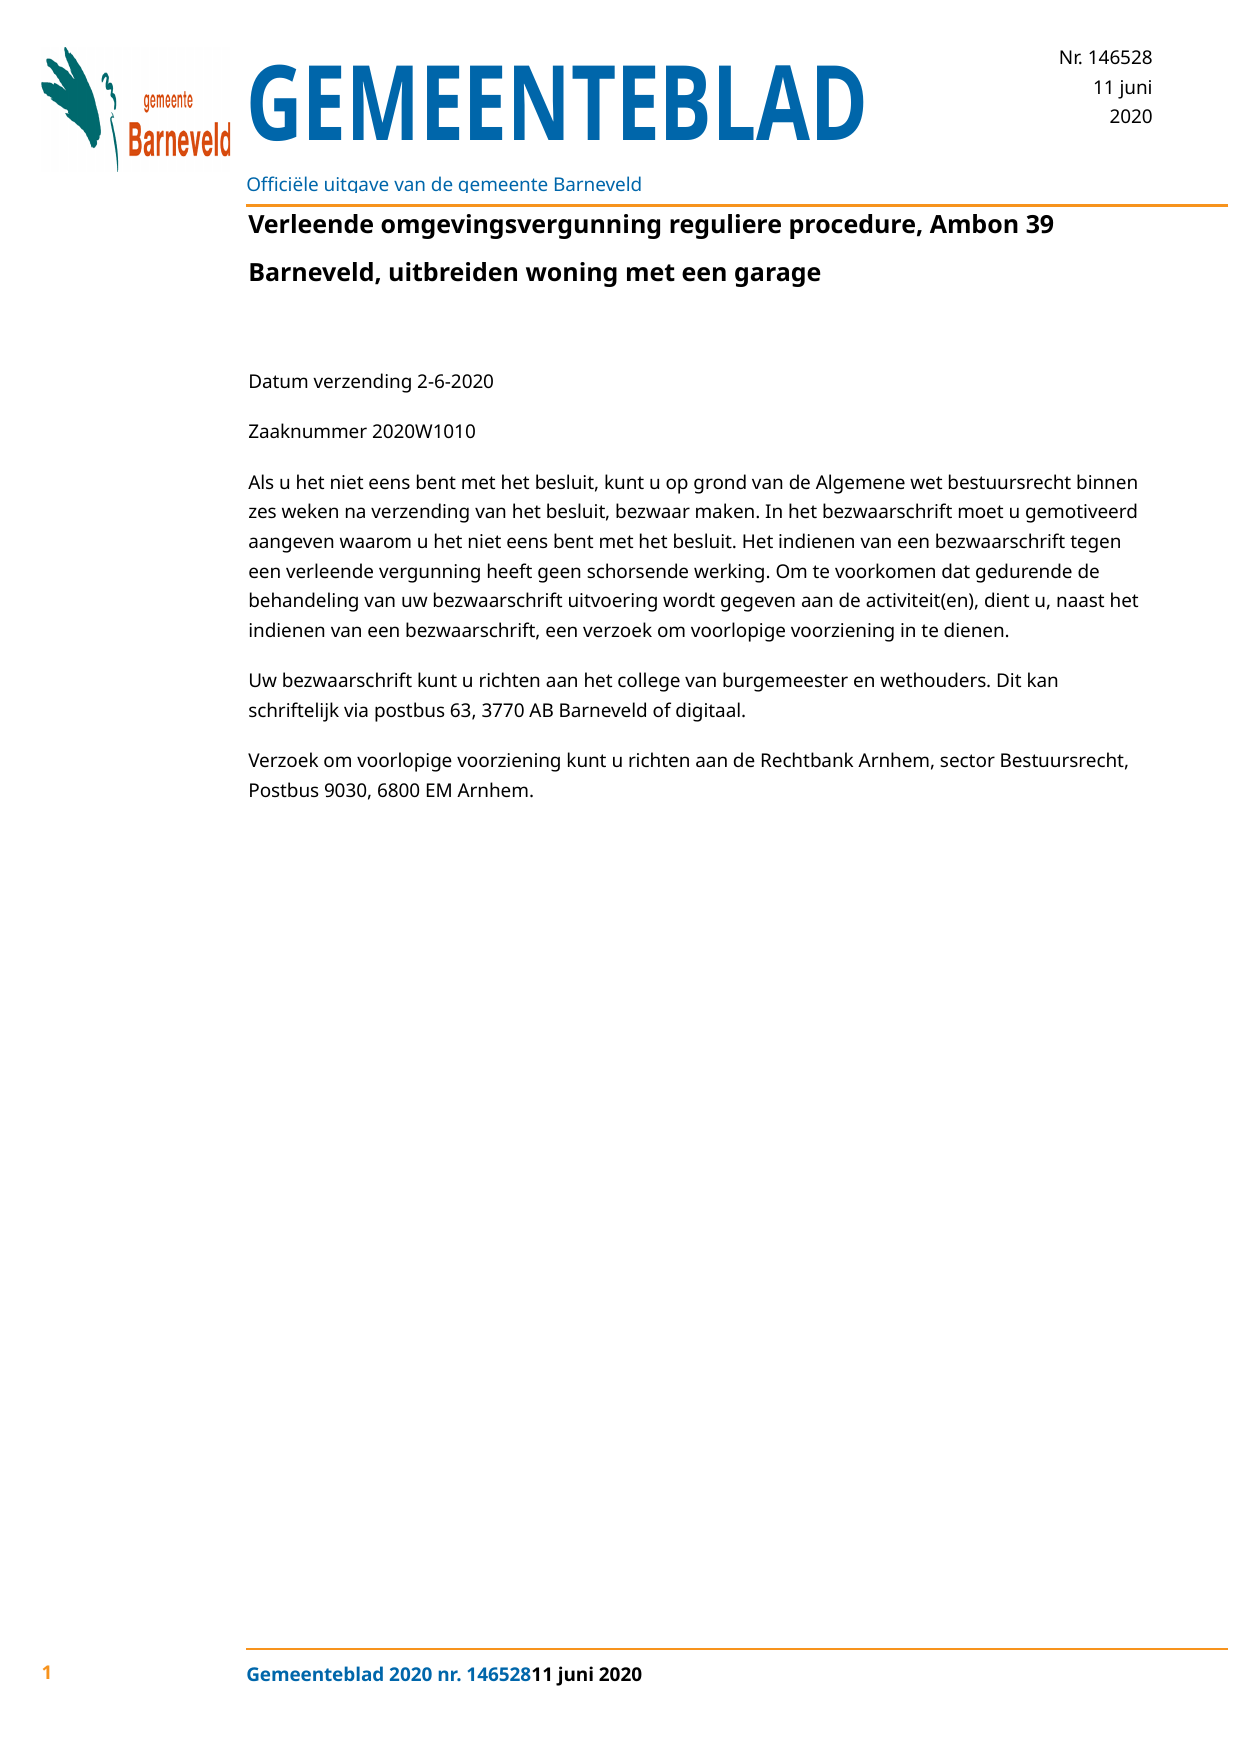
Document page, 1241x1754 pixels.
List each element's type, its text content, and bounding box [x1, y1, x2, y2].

picture [41, 47, 231, 172]
text Als u het niet eens bent met het besluit, kunt u op grond van de Algemene wet bestuursrecht binnen zes weken na verzending van het besluit, bezwaar maken. In het bezwaarschrift moet u gemotiveerd aangeven waarom u het niet eens bent met het besluit. Het indienen van een bezwaarschrift tegen een verleende vergunning heeft geen schorsende werking. Om te voorkomen dat gedurende de behandeling van uw bezwaarschrift uitvoering wordt gegeven aan de activiteit(en), dient u, naast het indienen van een bezwaarschrift, een verzoek om voorlopige voorziening in te dienen. [248, 469, 1152, 643]
text Zaaknummer 2020W1010 [248, 419, 1152, 444]
text Verleende omgevingsvergunning reguliere procedure, Ambon 39 Barneveld, uitbreiden woning met een garage [248, 207, 1152, 288]
text Verzoek om voorlopige voorziening kunt u richten aan de Rechtbank Arnhem, sector Bestuursrecht, Postbus 9030, 6800 EM Arnhem. [248, 747, 1152, 803]
text Uw bezwaarschrift kunt u richten aan het college van burgemeester en wethouders. Dit kan schriftelijk via postbus 63, 3770 AB Barneveld of digitaal. [248, 667, 1152, 723]
text Datum verzending 2-6-2020 [248, 368, 1152, 394]
